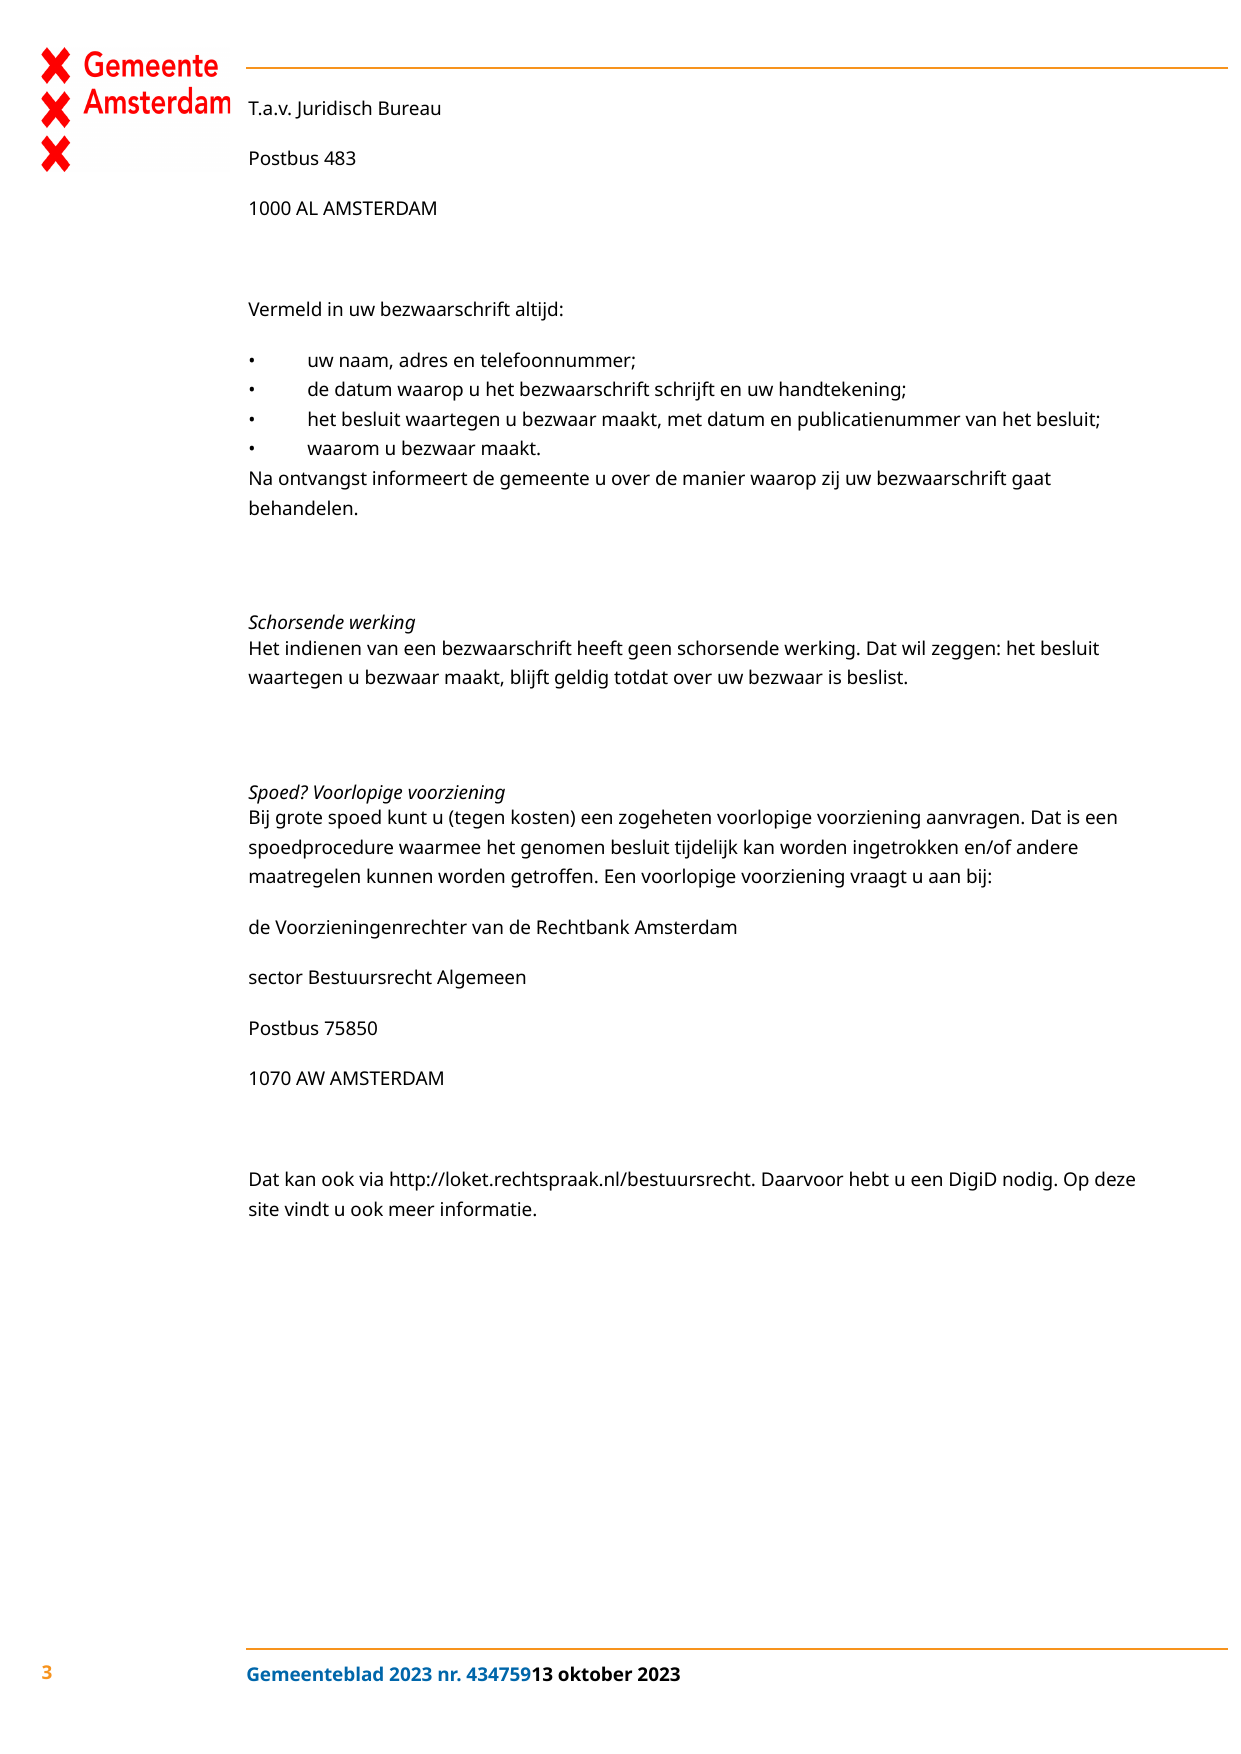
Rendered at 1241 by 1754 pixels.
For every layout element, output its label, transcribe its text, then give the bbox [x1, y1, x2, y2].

text T.a.v. Juridisch Bureau [248, 95, 1152, 121]
text Postbus 483 [248, 145, 1152, 171]
text Postbus 75850 [248, 1015, 1152, 1041]
text Spoed? Voorlopige voorziening [248, 779, 1152, 804]
text de Voorzieningenrechter van de Rechtbank Amsterdam [248, 914, 1152, 940]
text Dat kan ook via http://loket.rechtspraak.nl/bestuursrecht. Daarvoor hebt u een DigiD nodig. Op deze site vindt u ook meer informatie. [248, 1166, 1152, 1222]
text Het indienen van een bezwaarschrift heeft geen schorsende werking. Dat wil zeggen: het besluit waartegen u bezwaar maakt, blijft geldig totdat over uw bezwaar is beslist. [248, 635, 1152, 690]
text sector Bestuursrecht Algemeen [248, 964, 1152, 990]
text Na ontvangst informeert de gemeente u over de manier waarop zij uw bezwaarschrift gaat behandelen. [248, 465, 1152, 521]
text Schorsende werking [248, 609, 1152, 635]
text 1000 AL AMSTERDAM [248, 196, 1152, 221]
text Vermeld in uw bezwaarschrift altijd: [248, 296, 1152, 322]
text 1070 AW AMSTERDAM [248, 1065, 1152, 1091]
text Bij grote spoed kunt u (tegen kosten) een zogeheten voorlopige voorziening aanvragen. Dat is een spoedprocedure waarmee het genomen besluit tijdelijk kan worden ingetrokken en/of andere maatregelen kunnen worden getroffen. Een voorlopige voorziening vraagt u aan bij: [248, 804, 1152, 889]
list de datum waarop u het bezwaarschrift schrijft en uw handtekening; [248, 376, 1152, 402]
picture [41, 47, 231, 172]
list uw naam, adres en telefoonnummer; [248, 347, 1152, 373]
list het besluit waartegen u bezwaar maakt, met datum en publicatienummer van het besluit; [248, 406, 1152, 432]
list waarom u bezwaar maakt. [248, 436, 1152, 461]
